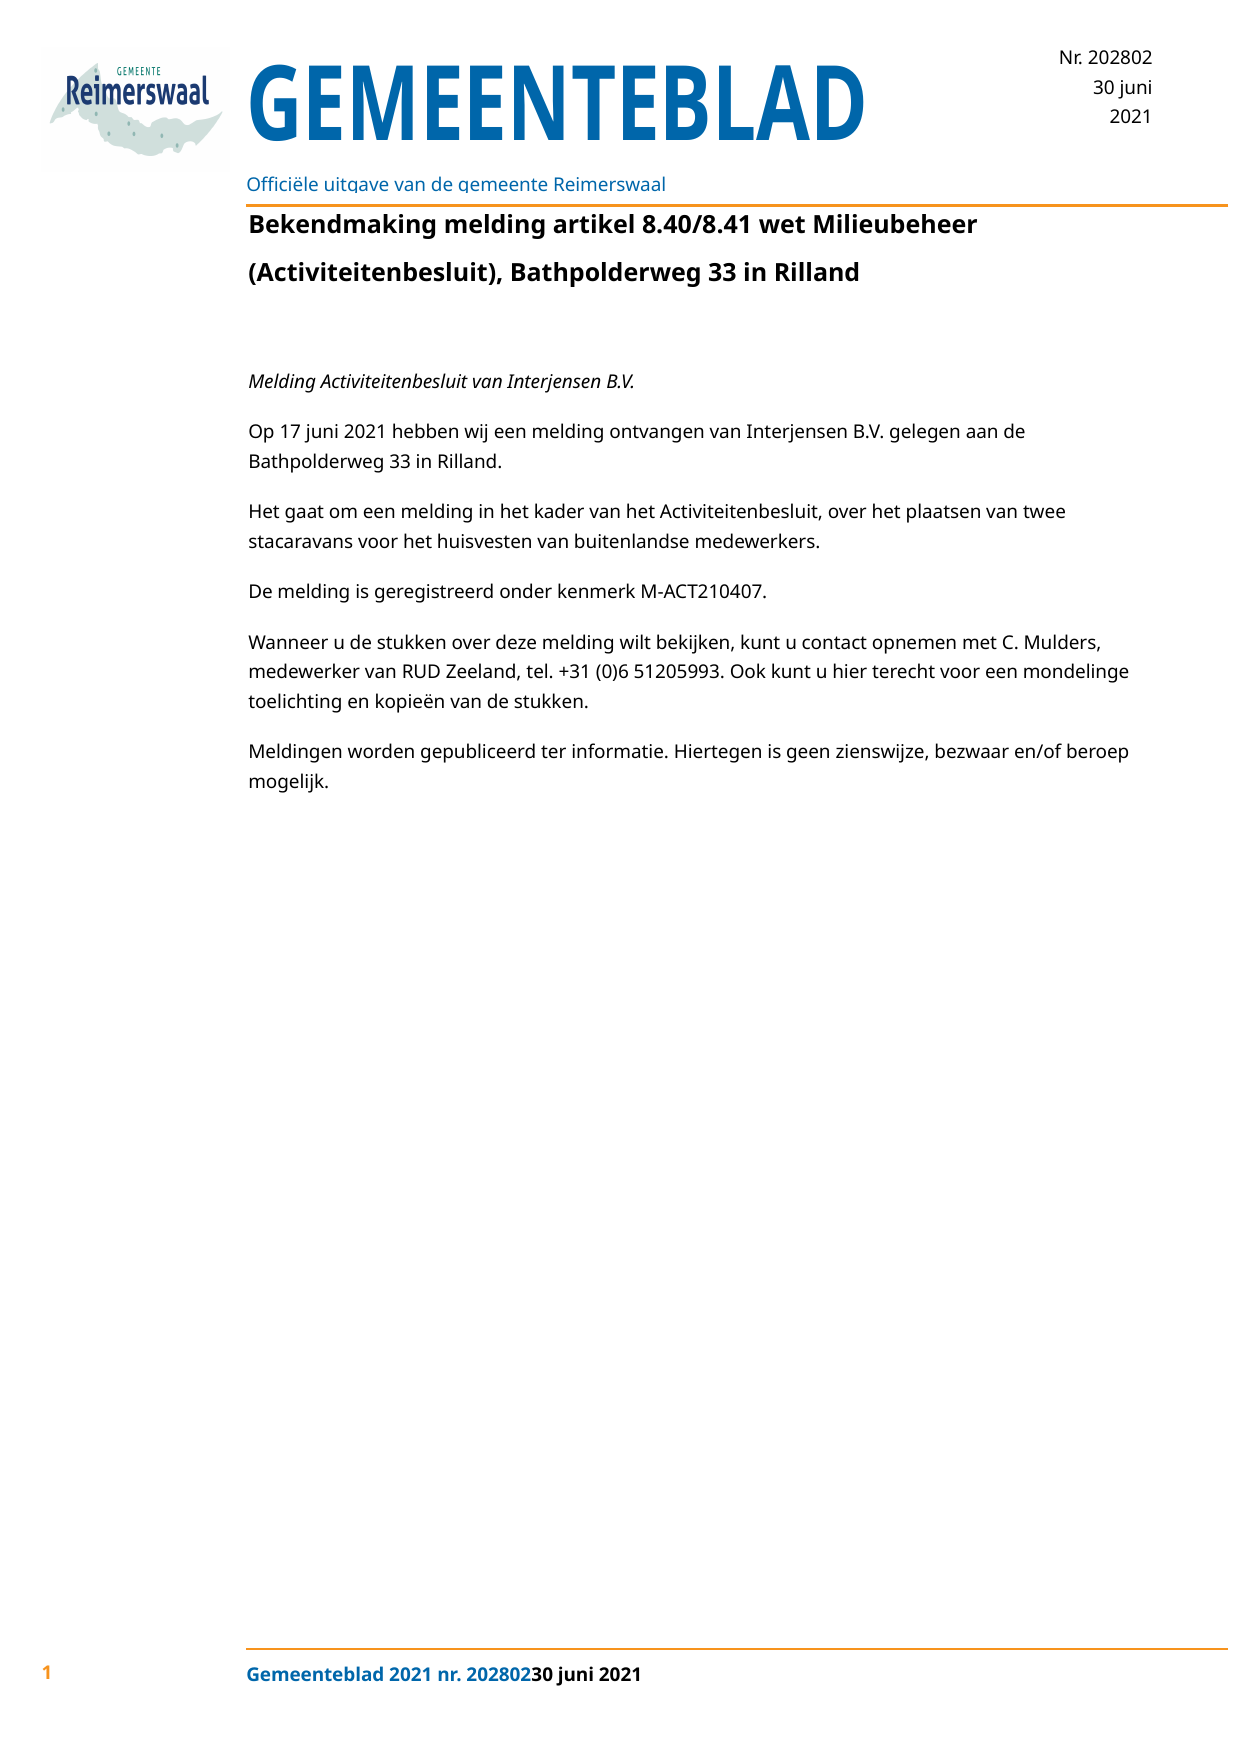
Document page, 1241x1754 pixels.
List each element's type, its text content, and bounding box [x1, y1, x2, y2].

text Bekendmaking melding artikel 8.40/8.41 wet Milieubeheer (Activiteitenbesluit), Bathpolderweg 33 in Rilland [248, 207, 1152, 288]
picture [41, 47, 231, 172]
text De melding is geregistreerd onder kenmerk M-ACT210407. [248, 579, 1152, 604]
text Het gaat om een melding in het kader van het Activiteitenbesluit, over het plaatsen van twee stacaravans voor het huisvesten van buitenlandse medewerkers. [248, 499, 1152, 554]
text Meldingen worden gepubliceerd ter informatie. Hiertegen is geen zienswijze, bezwaar en/of beroep mogelijk. [248, 739, 1152, 794]
text Melding Activiteitenbesluit van Interjensen B.V. [248, 368, 1152, 394]
text Wanneer u de stukken over deze melding wilt bekijken, kunt u contact opnemen met C. Mulders, medewerker van RUD Zeeland, tel. +31 (0)6 51205993. Ook kunt u hier terecht voor een mondelinge toelichting en kopieën van de stukken. [248, 629, 1152, 714]
text Op 17 juni 2021 hebben wij een melding ontvangen van Interjensen B.V. gelegen aan de Bathpolderweg 33 in Rilland. [248, 419, 1152, 474]
